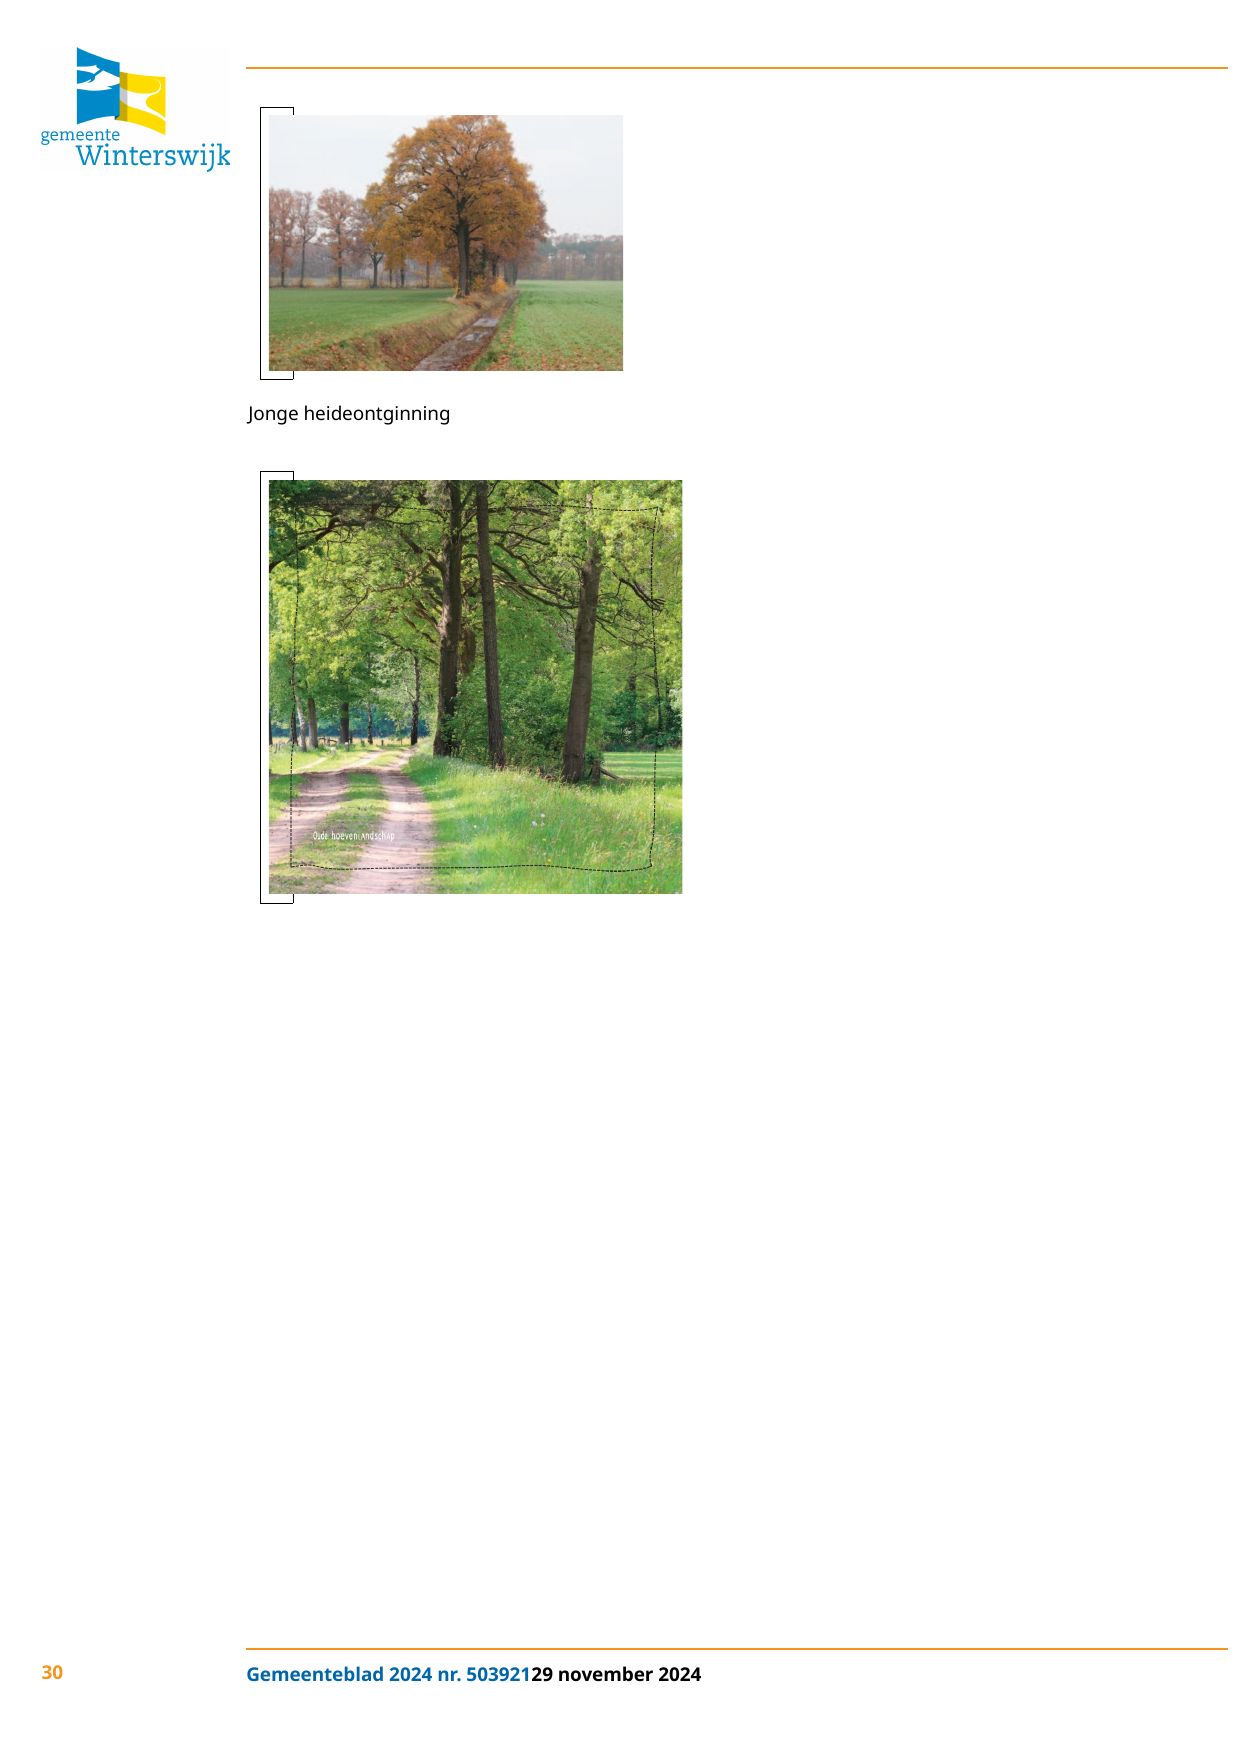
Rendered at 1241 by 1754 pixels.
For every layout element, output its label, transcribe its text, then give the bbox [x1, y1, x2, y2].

picture [268, 115, 624, 371]
picture [225, 153, 231, 162]
picture [268, 480, 683, 894]
text Jonge heideontginning [248, 400, 1152, 426]
picture [41, 47, 231, 172]
